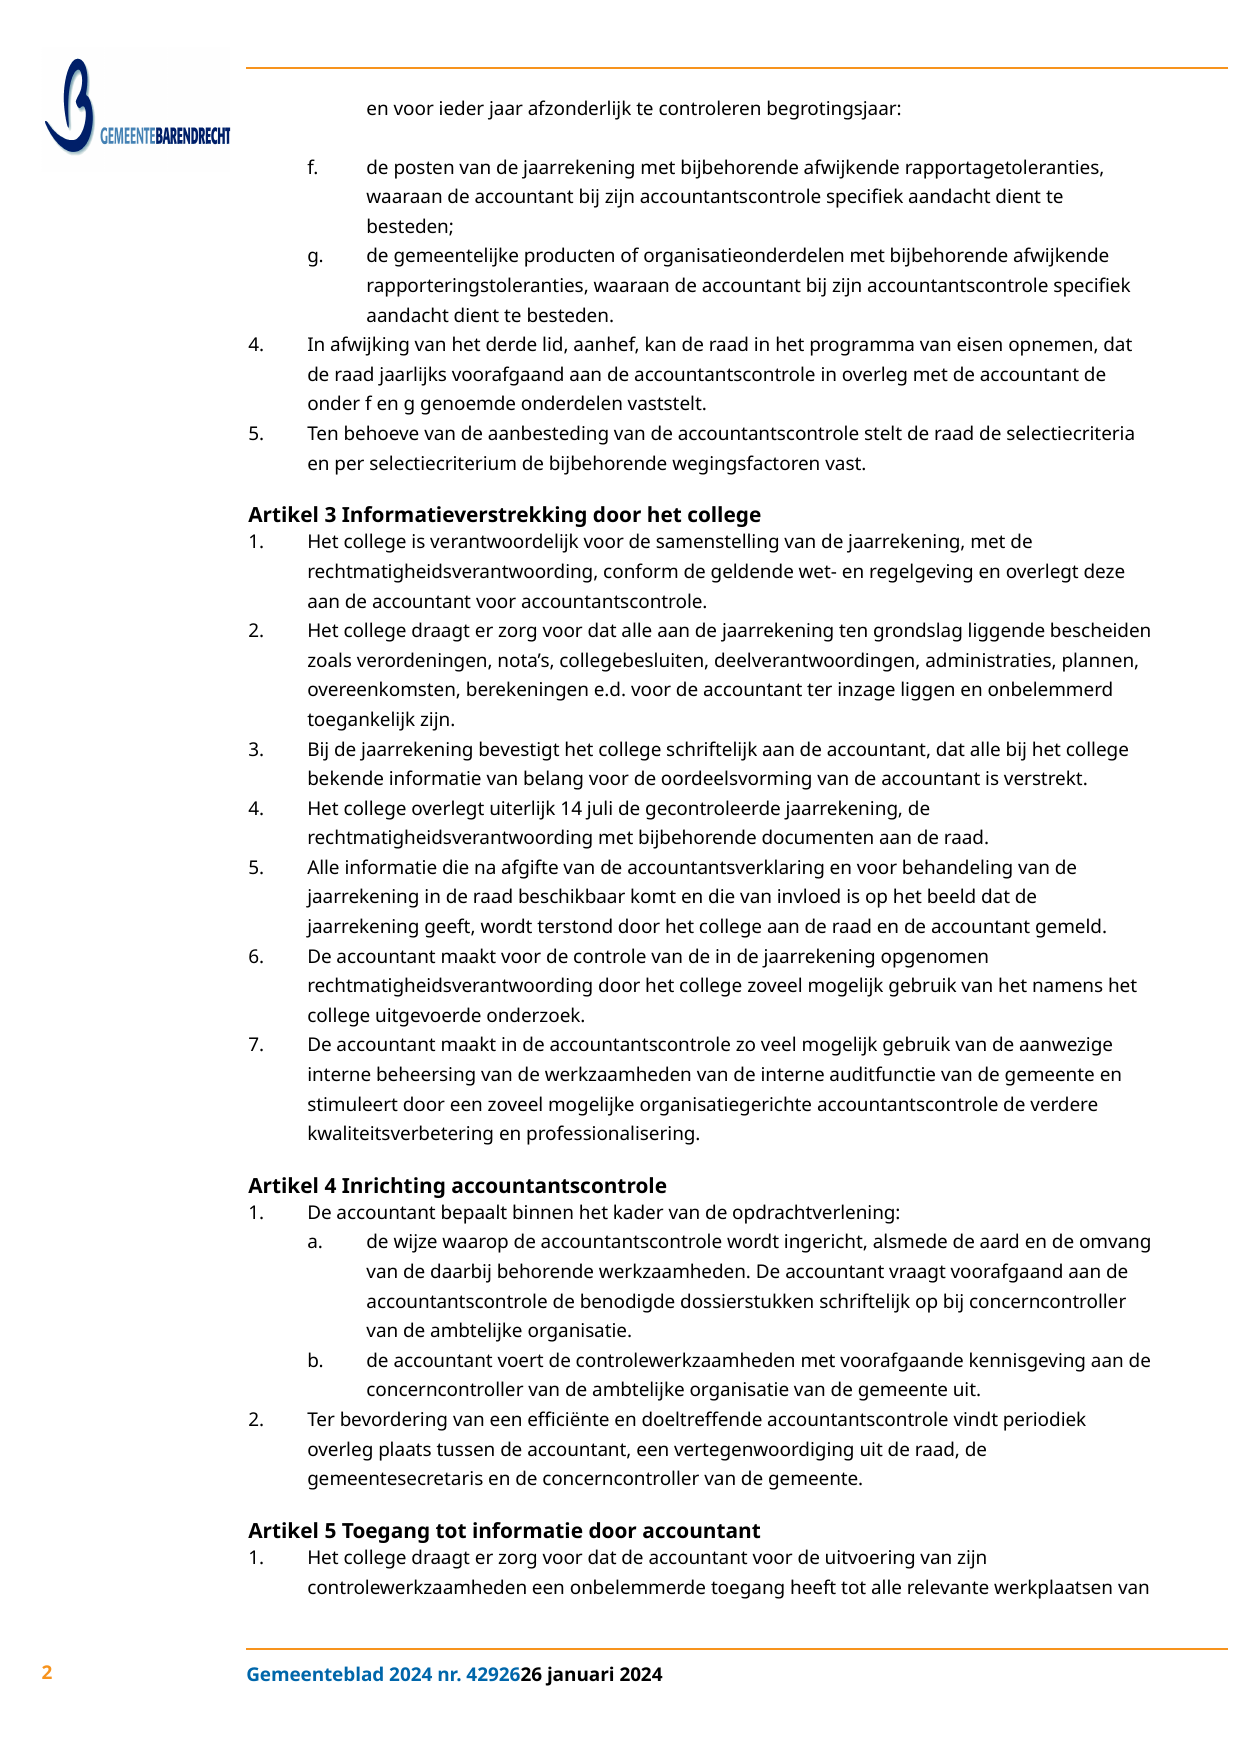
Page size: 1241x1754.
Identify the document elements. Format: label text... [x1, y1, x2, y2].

list Het college draagt er zorg voor dat de accountant voor de uitvoering van zijn controlewerkzaamheden een onbelemmerde toegang heeft tot alle relevante werkplaatsen van [248, 1544, 1152, 1599]
list Alle informatie die na afgifte van de accountantsverklaring en voor behandeling van de jaarrekening in de raad beschikbaar komt en die van invloed is op het beeld dat de jaarrekening geeft, wordt terstond door het college aan de raad en de accountant gemeld. [248, 854, 1152, 939]
list De accountant bepaalt binnen het kader van de opdrachtverlening: [248, 1199, 1152, 1225]
list Het college overlegt uiterlijk 14 juli de gecontroleerde jaarrekening, de rechtmatigheidsverantwoording met bijbehorende documenten aan de raad. [248, 795, 1152, 850]
text Artikel 5 Toegang tot informatie door accountant [248, 1516, 1152, 1544]
picture [41, 47, 231, 172]
list In afwijking van het derde lid, aanhef, kan de raad in het programma van eisen opnemen, dat de raad jaarlijks voorafgaand aan de accountantscontrole in overleg met de accountant de onder f en g genoemde onderdelen vaststelt. [248, 331, 1152, 416]
text Artikel 3 Informatieverstrekking door het college [248, 500, 1152, 529]
list de wijze waarop de accountantscontrole wordt ingericht, alsmede de aard en de omvang van de daarbij behorende werkzaamheden. De accountant vraagt voorafgaand aan de accountantscontrole de benodigde dossierstukken schriftelijk op bij concerncontroller van de ambtelijke organisatie. [307, 1229, 1152, 1343]
list Ten behoeve van de aanbesteding van de accountantscontrole stelt de raad de selectiecriteria en per selectiecriterium de bijbehorende wegingsfactoren vast. [248, 420, 1152, 476]
list en voor ieder jaar afzonderlijk te controleren begrotingsjaar: [307, 95, 1152, 121]
list De accountant maakt voor de controle van de in de jaarrekening opgenomen rechtmatigheidsverantwoording door het college zoveel mogelijk gebruik van het namens het college uitgevoerde onderzoek. [248, 943, 1152, 1028]
list Het college is verantwoordelijk voor de samenstelling van de jaarrekening, met de rechtmatigheidsverantwoording, conform de geldende wet- en regelgeving en overlegt deze aan de accountant voor accountantscontrole. [248, 529, 1152, 613]
list de accountant voert de controlewerkzaamheden met voorafgaande kennisgeving aan de concerncontroller van de ambtelijke organisatie van de gemeente uit. [307, 1347, 1152, 1402]
text Artikel 4 Inrichting accountantscontrole [248, 1171, 1152, 1199]
list de gemeentelijke producten of organisatieonderdelen met bijbehorende afwijkende rapporteringstoleranties, waaraan de accountant bij zijn accountantscontrole specifiek aandacht dient te besteden. [307, 243, 1152, 328]
list de posten van de jaarrekening met bijbehorende afwijkende rapportagetoleranties, waaraan de accountant bij zijn accountantscontrole specifiek aandacht dient te besteden; [307, 154, 1152, 239]
list Bij de jaarrekening bevestigt het college schriftelijk aan de accountant, dat alle bij het college bekende informatie van belang voor de oordeelsvorming van de accountant is verstrekt. [248, 736, 1152, 791]
list Het college draagt er zorg voor dat alle aan de jaarrekening ten grondslag liggende bescheiden zoals verordeningen, nota’s, collegebesluiten, deelverantwoordingen, administraties, plannen, overeenkomsten, berekeningen e.d. voor de accountant ter inzage liggen en onbelemmerd toegankelijk zijn. [248, 617, 1152, 732]
list Ter bevordering van een efficiënte en doeltreffende accountantscontrole vindt periodiek overleg plaats tussen de accountant, een vertegenwoordiging uit de raad, de gemeentesecretaris en de concerncontroller van de gemeente. [248, 1406, 1152, 1491]
list De accountant maakt in de accountantscontrole zo veel mogelijk gebruik van de aanwezige interne beheersing van de werkzaamheden van de interne auditfunctie van de gemeente en stimuleert door een zoveel mogelijke organisatiegerichte accountantscontrole de verdere kwaliteitsverbetering en professionalisering. [248, 1032, 1152, 1146]
